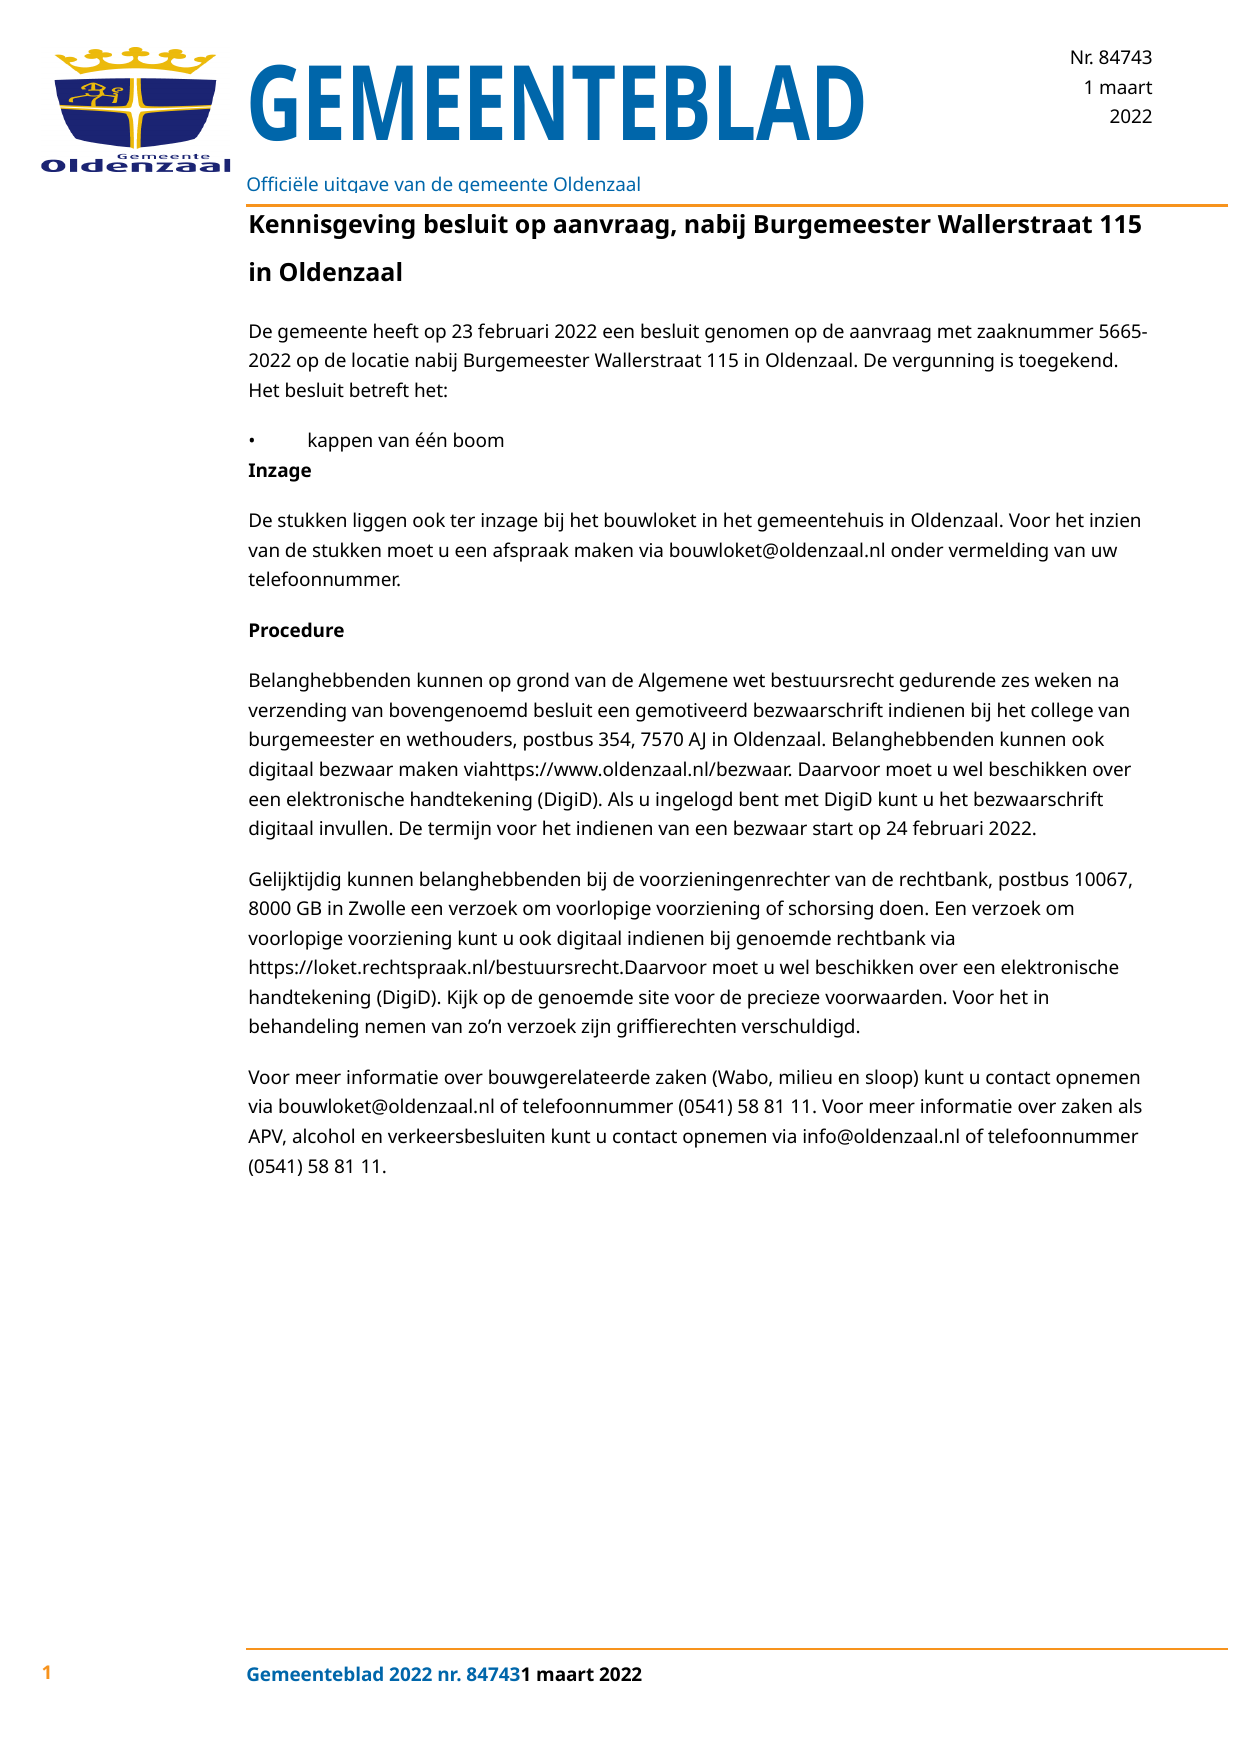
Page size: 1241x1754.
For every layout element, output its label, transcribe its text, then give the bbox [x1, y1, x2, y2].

text Voor meer informatie over bouwgerelateerde zaken (Wabo, milieu en sloop) kunt u contact opnemen via bouwloket@oldenzaal.nl of telefoonnummer (0541) 58 81 11. Voor meer informatie over zaken als APV, alcohol en verkeersbesluiten kunt u contact opnemen via info@oldenzaal.nl of telefoonnummer (0541) 58 81 11. [248, 1064, 1152, 1179]
text Kennisgeving besluit op aanvraag, nabij Burgemeester Wallerstraat 115 in Oldenzaal [248, 207, 1152, 288]
text Inzage [248, 457, 1152, 483]
text Belanghebbenden kunnen op grond van de Algemene wet bestuursrecht gedurende zes weken na verzending van bovengenoemd besluit een gemotiveerd bezwaarschrift indienen bij het college van burgemeester en wethouders, postbus 354, 7570 AJ in Oldenzaal. Belanghebbenden kunnen ook digitaal bezwaar maken viahttps://www.oldenzaal.nl/bezwaar. Daarvoor moet u wel beschikken over een elektronische handtekening (DigiD). Als u ingelogd bent met DigiD kunt u het bezwaarschrift digitaal invullen. De termijn voor het indienen van een bezwaar start op 24 februari 2022. [248, 667, 1152, 841]
text Gelijktijdig kunnen belanghebbenden bij de voorzieningenrechter van de rechtbank, postbus 10067, 8000 GB in Zwolle een verzoek om voorlopige voorziening of schorsing doen. Een verzoek om voorlopige voorziening kunt u ook digitaal indienen bij genoemde rechtbank via https://loket.rechtspraak.nl/bestuursrecht.Daarvoor moet u wel beschikken over een elektronische handtekening (DigiD). Kijk op de genoemde site voor de precieze voorwaarden. Voor het in behandeling nemen van zo’n verzoek zijn griffierechten verschuldigd. [248, 866, 1152, 1039]
text De stukken liggen ook ter inzage bij het bouwloket in het gemeentehuis in Oldenzaal. Voor het inzien van de stukken moet u een afspraak maken via bouwloket@oldenzaal.nl onder vermelding van uw telefoonnummer. [248, 507, 1152, 592]
text De gemeente heeft op 23 februari 2022 een besluit genomen op de aanvraag met zaaknummer 5665-2022 op de locatie nabij Burgemeester Wallerstraat 115 in Oldenzaal. De vergunning is toegekend. Het besluit betreft het: [248, 318, 1152, 403]
picture [41, 47, 231, 172]
text Procedure [248, 617, 1152, 643]
list kappen van één boom [248, 427, 1152, 453]
